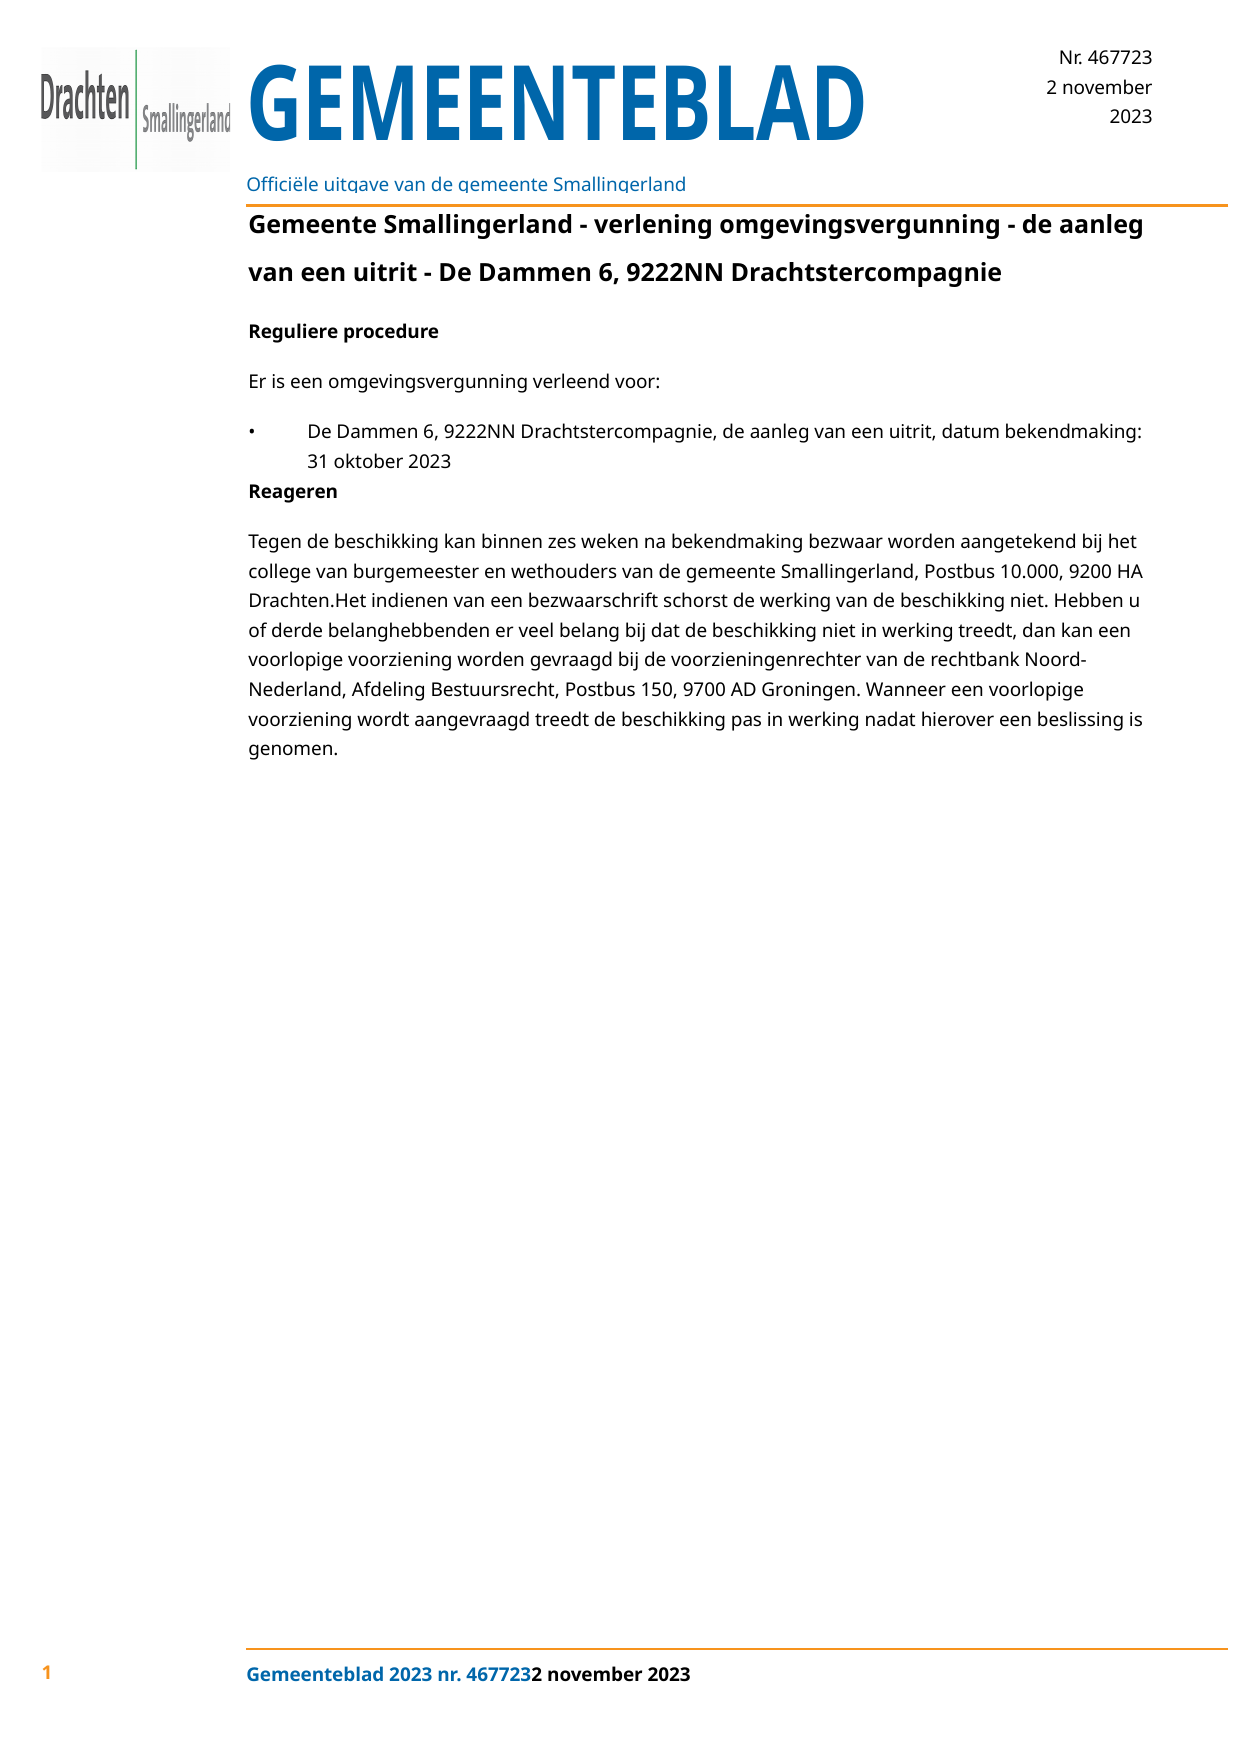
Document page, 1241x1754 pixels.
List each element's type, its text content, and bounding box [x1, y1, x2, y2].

text Gemeente Smallingerland - verlening omgevingsvergunning - de aanleg van een uitrit - De Dammen 6, 9222NN Drachtstercompagnie [248, 207, 1152, 288]
text Reageren [248, 478, 1152, 504]
picture [41, 47, 231, 172]
text Er is een omgevingsvergunning verleend voor: [248, 368, 1152, 394]
text Reguliere procedure [248, 318, 1152, 344]
text Tegen de beschikking kan binnen zes weken na bekendmaking bezwaar worden aangetekend bij het college van burgemeester en wethouders van de gemeente Smallingerland, Postbus 10.000, 9200 HA Drachten.Het indienen van een bezwaarschrift schorst de werking van de beschikking niet. Hebben u of derde belanghebbenden er veel belang bij dat de beschikking niet in werking treedt, dan kan een voorlopige voorziening worden gevraagd bij de voorzieningenrechter van de rechtbank Noord-Nederland, Afdeling Bestuursrecht, Postbus 150, 9700 AD Groningen. Wanneer een voorlopige voorziening wordt aangevraagd treedt de beschikking pas in werking nadat hierover een beslissing is genomen. [248, 528, 1152, 761]
list De Dammen 6, 9222NN Drachtstercompagnie, de aanleg van een uitrit, datum bekendmaking: 31 oktober 2023 [248, 419, 1152, 474]
